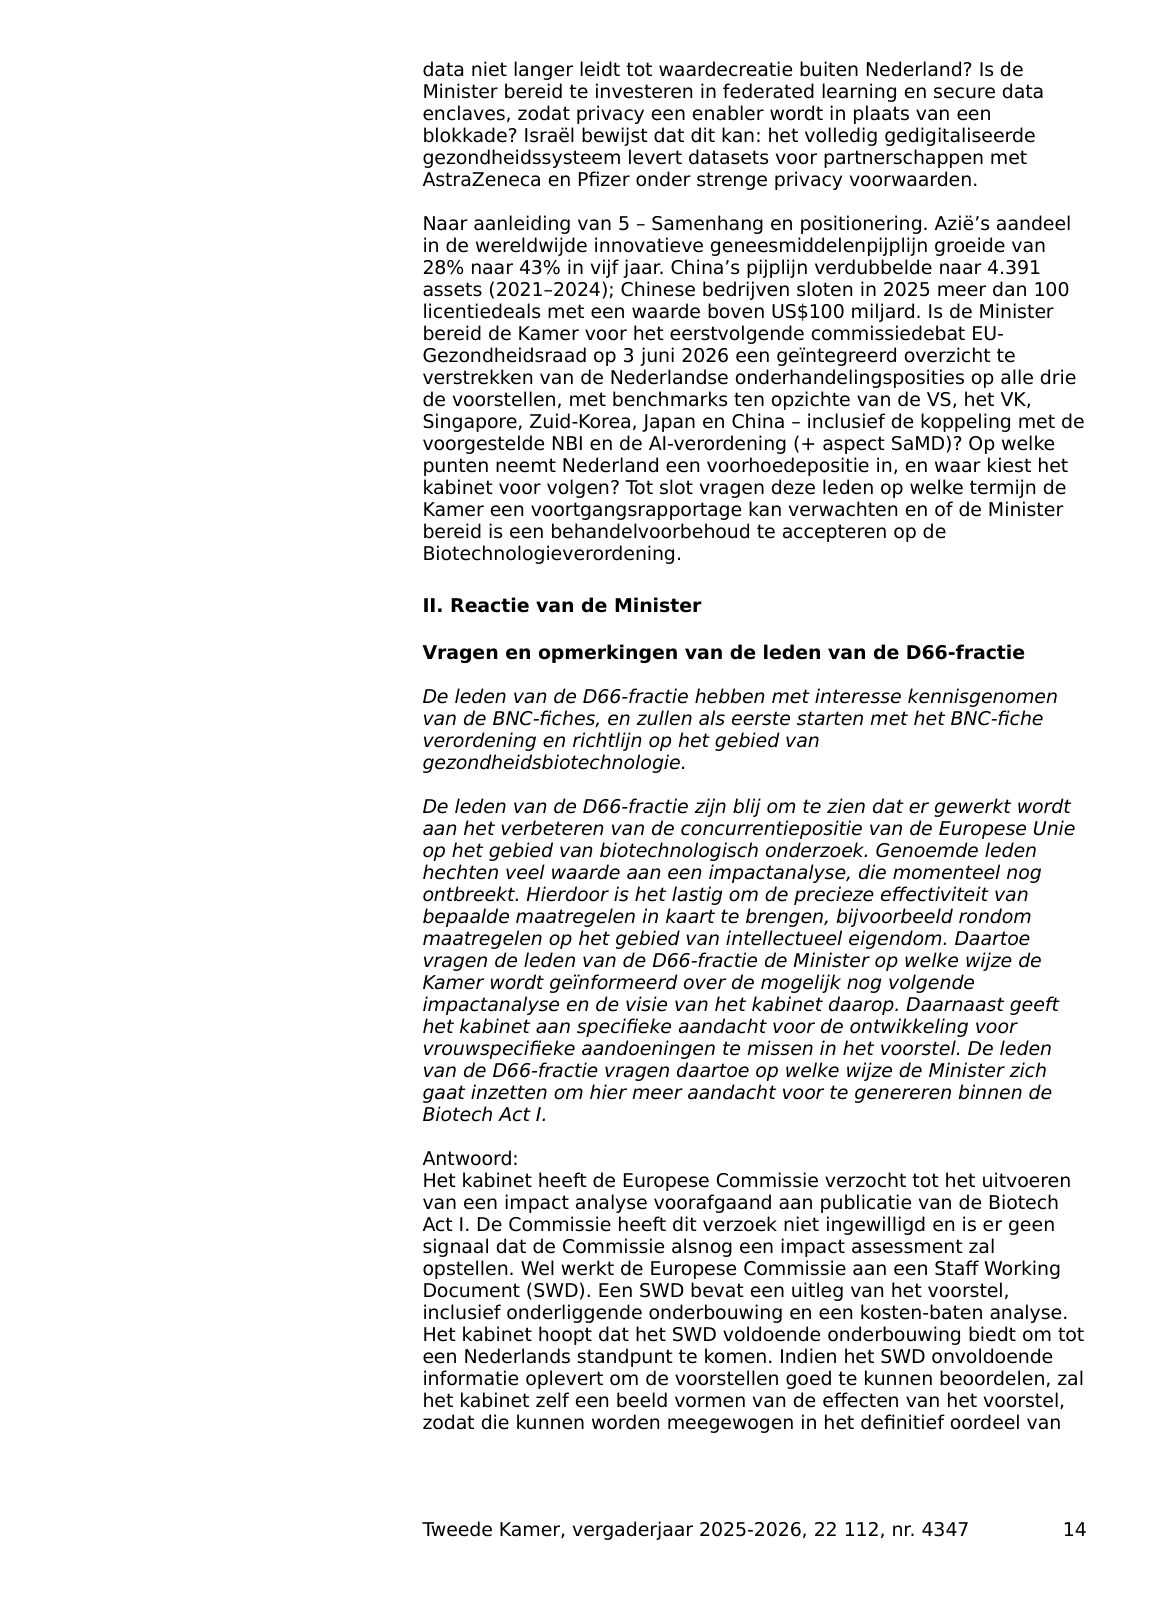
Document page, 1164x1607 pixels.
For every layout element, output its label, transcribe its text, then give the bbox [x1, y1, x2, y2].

subtitle II. Reactie van de Minister [422, 595, 1087, 617]
text Het kabinet heeft de Europese Commissie verzocht tot het uitvoeren van een impact analyse voorafgaand aan publicatie van de Biotech Act I. De Commissie heeft dit verzoek niet ingewilligd en is er geen signaal dat de Commissie alsnog een impact assessment zal opstellen. Wel werkt de Europese Commissie aan een Staff Working Document (SWD). Een SWD bevat een uitleg van het voorstel, inclusief onderliggende onderbouwing en een kosten-baten analyse. Het kabinet hoopt dat het SWD voldoende onderbouwing biedt om tot een Nederlands standpunt te komen. Indien het SWD onvoldoende informatie oplevert om de voorstellen goed te kunnen beoordelen, zal het kabinet zelf een beeld vormen van de effecten van het voorstel, zodat die kunnen worden meegewogen in het definitief oordeel van [422, 1170, 1087, 1434]
text Naar aanleiding van 5 – Samenhang en positionering. Azië’s aandeel in de wereldwijde innovatieve geneesmiddelenpijplijn groeide van 28% naar 43% in vijf jaar. China’s pijplijn verdubbelde naar 4.391 assets (2021–2024); Chinese bedrijven sloten in 2025 meer dan 100 licentiedeals met een waarde boven US$100 miljard. Is de Minister bereid de Kamer voor het eerstvolgende commissiedebat EU-Gezondheidsraad op 3 juni 2026 een geïntegreerd overzicht te verstrekken van de Nederlandse onderhandelingsposities op alle drie de voorstellen, met benchmarks ten opzichte van de VS, het VK, Singapore, Zuid-Korea, Japan en China – inclusief de koppeling met de voorgestelde NBI en de AI-verordening (+ aspect SaMD)? Op welke punten neemt Nederland een voorhoedepositie in, en waar kiest het kabinet voor volgen? Tot slot vragen deze leden op welke termijn de Kamer een voortgangsrapportage kan verwachten en of de Minister bereid is een behandelvoorbehoud te accepteren op de Biotechnologieverordening. [422, 213, 1087, 565]
text De leden van de D66-fractie zijn blij om te zien dat er gewerkt wordt aan het verbeteren van de concurrentiepositie van de Europese Unie op het gebied van biotechnologisch onderzoek. Genoemde leden hechten veel waarde aan een impactanalyse, die momenteel nog ontbreekt. Hierdoor is het lastig om de precieze effectiviteit van bepaalde maatregelen in kaart te brengen, bijvoorbeeld rondom maatregelen op het gebied van intellectueel eigendom. Daartoe vragen de leden van de D66-fractie de Minister op welke wijze de Kamer wordt geïnformeerd over de mogelijk nog volgende impactanalyse en de visie van het kabinet daarop. Daarnaast geeft het kabinet aan specifieke aandacht voor de ontwikkeling voor vrouwspecifieke aandoeningen te missen in het voorstel. De leden van de D66-fractie vragen daartoe op welke wijze de Minister zich gaat inzetten om hier meer aandacht voor te genereren binnen de Biotech Act I. [422, 796, 1087, 1126]
text Antwoord: [422, 1148, 1087, 1170]
text De leden van de D66-fractie hebben met interesse kennisgenomen van de BNC-fiches, en zullen als eerste starten met het BNC-fiche verordening en richtlijn op het gebied van gezondheidsbiotechnologie. [422, 686, 1087, 774]
text data niet langer leidt tot waardecreatie buiten Nederland? Is de Minister bereid te investeren in federated learning en secure data enclaves, zodat privacy een enabler wordt in plaats van een blokkade? Israël bewijst dat dit kan: het volledig gedigitaliseerde gezondheidssysteem levert datasets voor partnerschappen met AstraZeneca en Pfizer onder strenge privacy voorwaarden. [422, 59, 1087, 191]
subtitle Vragen en opmerkingen van de leden van de D66-fractie [422, 642, 1087, 664]
